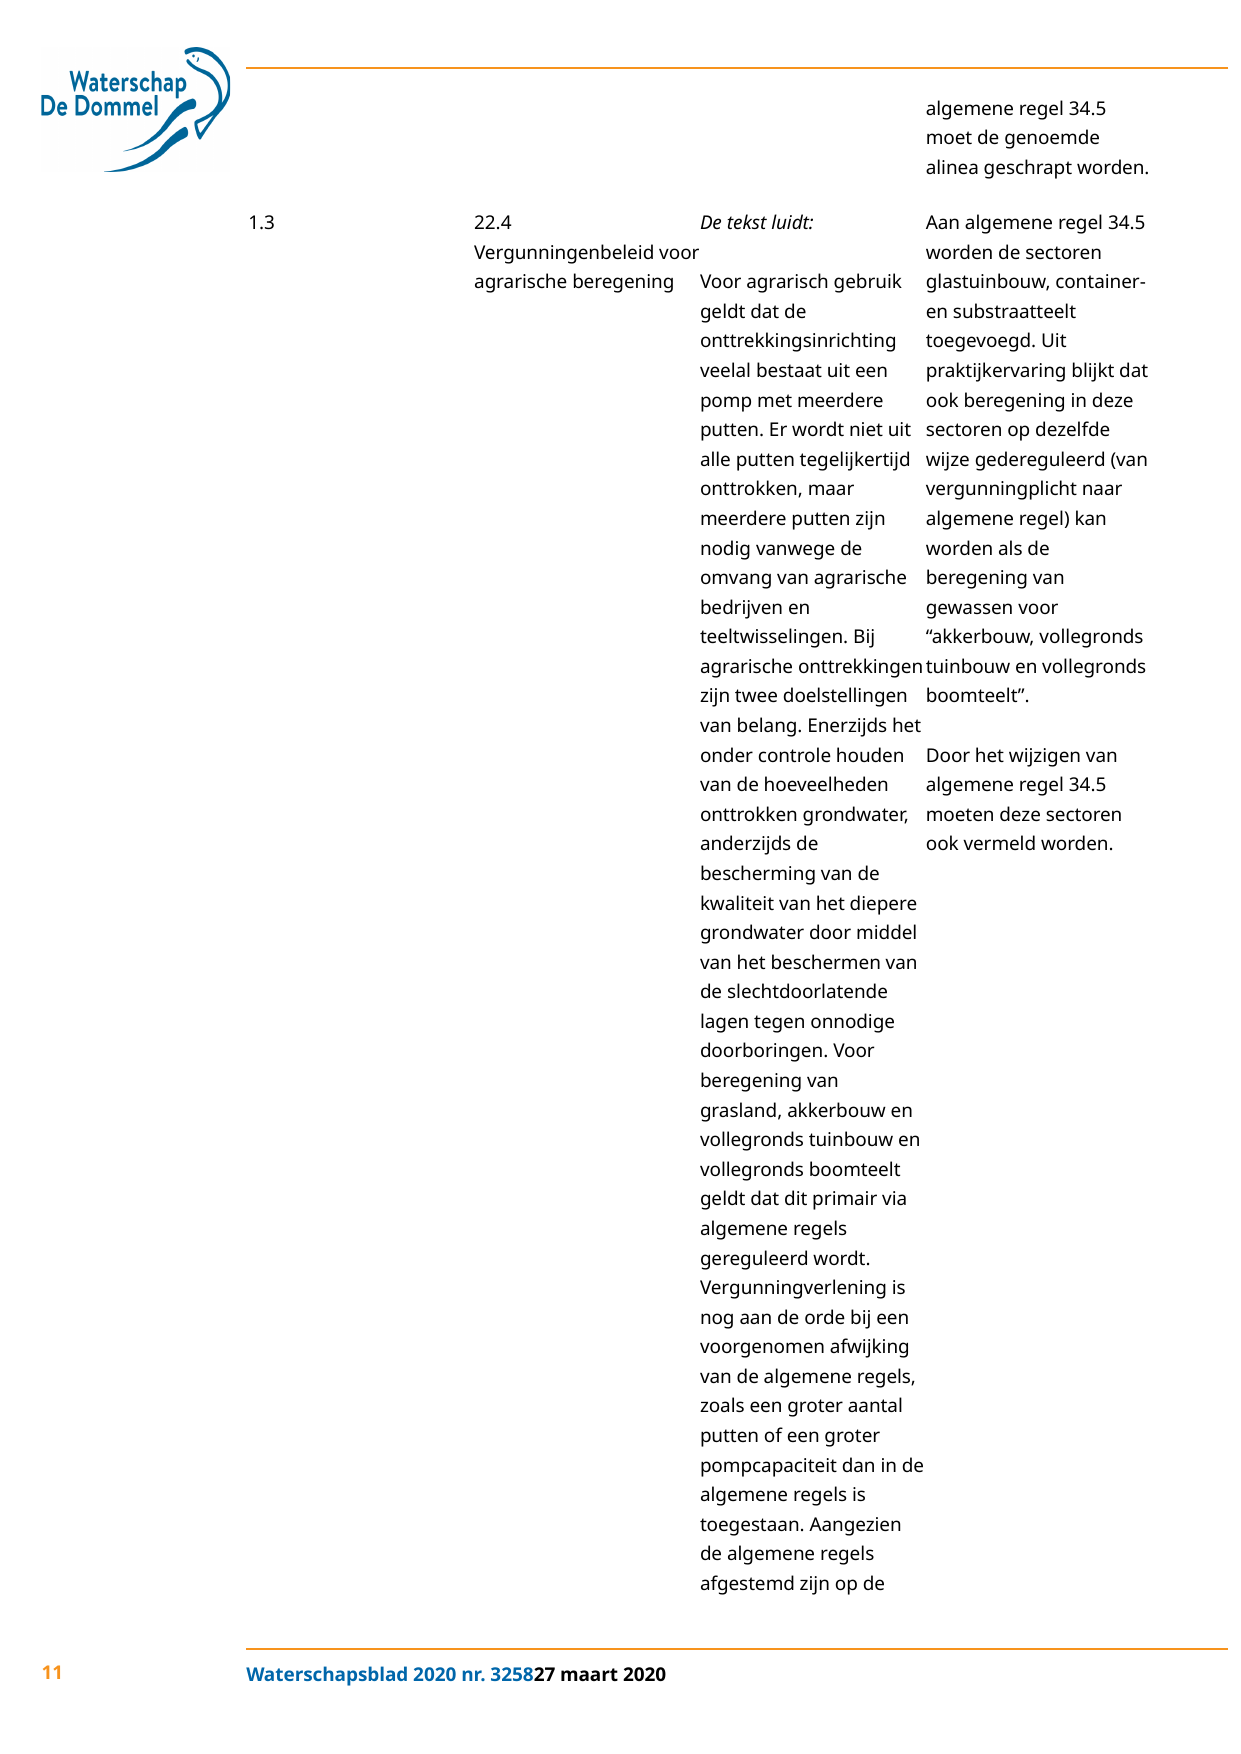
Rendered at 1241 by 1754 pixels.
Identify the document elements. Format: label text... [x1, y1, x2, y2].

table_cell 1.3 [248, 209, 474, 1596]
table_cell Aan algemene regel 34.5 worden de sectoren glastuinbouw, container- en substraatteelt toegevoegd. Uit praktijkervaring blijkt dat ook beregening in deze sectoren op dezelfde wijze gedereguleerd (van vergunningplicht naar algemene regel) kan worden als de beregening van gewassen voor “akkerbouw, vollegronds tuinbouw en vollegronds boomteelt”. Door het wijzigen van algemene regel 34.5 moeten deze sectoren ook vermeld worden. [926, 209, 1152, 1596]
picture [198, 118, 210, 131]
picture [204, 47, 231, 76]
table_cell [700, 95, 926, 209]
table_cell [474, 95, 700, 209]
table_cell De tekst luidt: Voor agrarisch gebruik geldt dat de onttrekkingsinrichting veelal bestaat uit een pomp met meerdere putten. Er wordt niet uit alle putten tegelijkertijd onttrokken, maar meerdere putten zijn nodig vanwege de omvang van agrarische bedrijven en teeltwisselingen. Bij agrarische onttrekkingen zijn twee doelstellingen van belang. Enerzijds het onder controle houden van de hoeveelheden onttrokken grondwater, anderzijds de bescherming van de kwaliteit van het diepere grondwater door middel van het beschermen van de slechtdoorlatende lagen tegen onnodige doorboringen. Voor beregening van grasland, akkerbouw en vollegronds tuinbouw en vollegronds boomteelt geldt dat dit primair via algemene regels gereguleerd wordt. Vergunningverlening is nog aan de orde bij een voorgenomen afwijking van de algemene regels, zoals een groter aantal putten of een groter pompcapaciteit dan in de algemene regels is toegestaan. Aangezien de algemene regels afgestemd zijn op de [700, 209, 926, 1596]
table_cell algemene regel 34.5 moet de genoemde alinea geschrapt worden. [926, 95, 1152, 209]
table_cell 22.4 Vergunningenbeleid voor agrarische beregening [474, 209, 700, 1596]
table_cell [248, 95, 474, 209]
picture [41, 47, 231, 172]
picture [45, 99, 51, 111]
